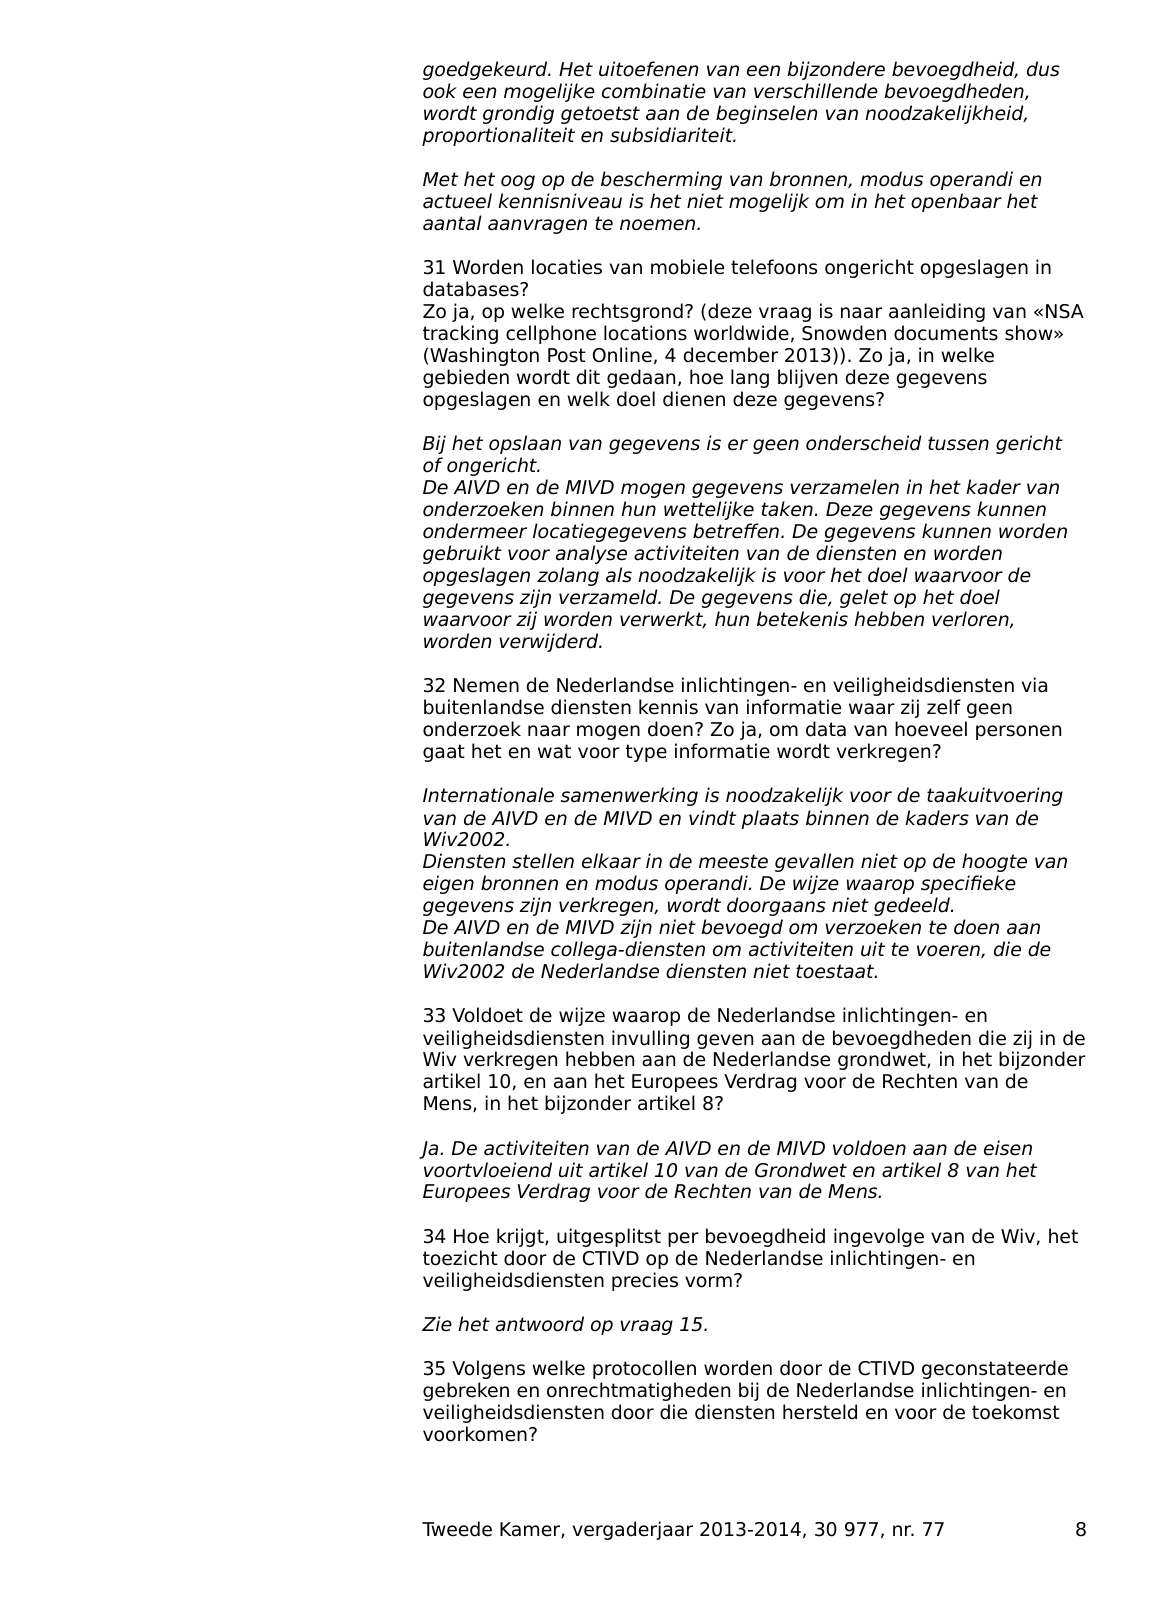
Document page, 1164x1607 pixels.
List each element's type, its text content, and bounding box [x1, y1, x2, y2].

text Ja. De activiteiten van de AIVD en de MIVD voldoen aan de eisen voortvloeiend uit artikel 10 van de Grondwet en artikel 8 van het Europees Verdrag voor de Rechten van de Mens. [422, 1137, 1087, 1203]
text 33 Voldoet de wijze waarop de Nederlandse inlichtingen- en veiligheidsdiensten invulling geven aan de bevoegdheden die zij in de Wiv verkregen hebben aan de Nederlandse grondwet, in het bijzonder artikel 10, en aan het Europees Verdrag voor de Rechten van de Mens, in het bijzonder artikel 8? [422, 1005, 1087, 1115]
text Met het oog op de bescherming van bronnen, modus operandi en actueel kennisniveau is het niet mogelijk om in het openbaar het aantal aanvragen te noemen. [422, 169, 1087, 235]
text De AIVD en de MIVD zijn niet bevoegd om verzoeken te doen aan buitenlandse collega-diensten om activiteiten uit te voeren, die de Wiv2002 de Nederlandse diensten niet toestaat. [422, 917, 1087, 983]
text De AIVD en de MIVD mogen gegevens verzamelen in het kader van onderzoeken binnen hun wettelijke taken. Deze gegevens kunnen ondermeer locatiegegevens betreffen. De gegevens kunnen worden gebruikt voor analyse activiteiten van de diensten en worden opgeslagen zolang als noodzakelijk is voor het doel waarvoor de gegevens zijn verzameld. De gegevens die, gelet op het doel waarvoor zij worden verwerkt, hun betekenis hebben verloren, worden verwijderd. [422, 477, 1087, 653]
text 31 Worden locaties van mobiele telefoons ongericht opgeslagen in databases? [422, 257, 1087, 301]
text 32 Nemen de Nederlandse inlichtingen- en veiligheidsdiensten via buitenlandse diensten kennis van informatie waar zij zelf geen onderzoek naar mogen doen? Zo ja, om data van hoeveel personen gaat het en wat voor type informatie wordt verkregen? [422, 675, 1087, 763]
text goedgekeurd. Het uitoefenen van een bijzondere bevoegdheid, dus ook een mogelijke combinatie van verschillende bevoegdheden, wordt grondig getoetst aan de beginselen van noodzakelijkheid, proportionaliteit en subsidiariteit. [422, 59, 1087, 147]
text 35 Volgens welke protocollen worden door de CTIVD geconstateerde gebreken en onrechtmatigheden bij de Nederlandse inlichtingen- en veiligheidsdiensten door die diensten hersteld en voor de toekomst voorkomen? [422, 1358, 1087, 1446]
text Zo ja, op welke rechtsgrond? (deze vraag is naar aanleiding van «NSA tracking cellphone locations worldwide, Snowden documents show» (Washington Post Online, 4 december 2013)). Zo ja, in welke gebieden wordt dit gedaan, hoe lang blijven deze gegevens opgeslagen en welk doel dienen deze gegevens? [422, 301, 1087, 411]
text 34 Hoe krijgt, uitgesplitst per bevoegdheid ingevolge van de Wiv, het toezicht door de CTIVD op de Nederlandse inlichtingen- en veiligheidsdiensten precies vorm? [422, 1226, 1087, 1292]
text Zie het antwoord op vraag 15. [422, 1314, 1087, 1336]
text Internationale samenwerking is noodzakelijk voor de taakuitvoering van de AIVD en de MIVD en vindt plaats binnen de kaders van de Wiv2002. [422, 785, 1087, 851]
text Diensten stellen elkaar in de meeste gevallen niet op de hoogte van eigen bronnen en modus operandi. De wijze waarop specifieke gegevens zijn verkregen, wordt doorgaans niet gedeeld. [422, 851, 1087, 917]
text Bij het opslaan van gegevens is er geen onderscheid tussen gericht of ongericht. [422, 433, 1087, 477]
